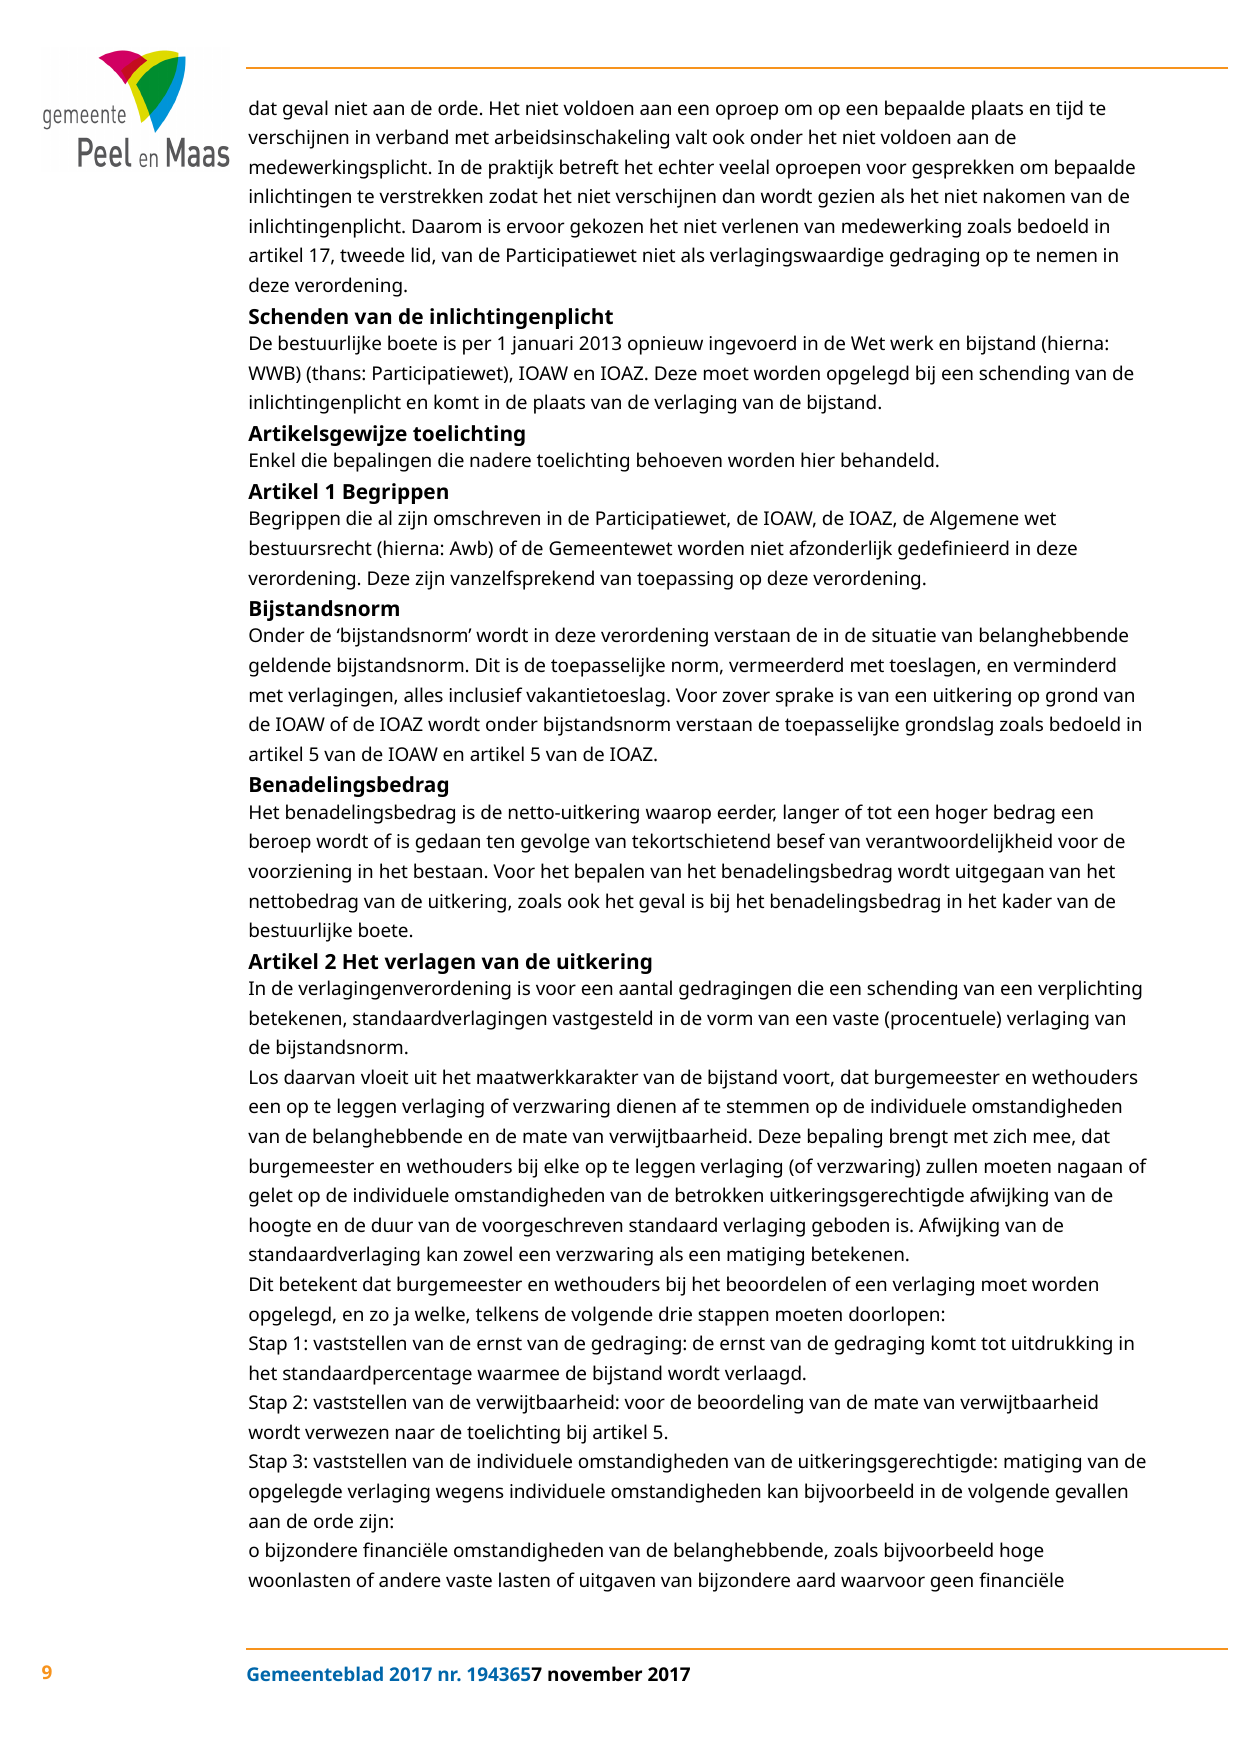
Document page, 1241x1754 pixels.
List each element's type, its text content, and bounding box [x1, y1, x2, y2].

picture [41, 47, 231, 172]
text De bestuurlijke boete is per 1 januari 2013 opnieuw ingevoerd in de Wet werk en bijstand (hierna: WWB) (thans: Participatiewet), IOAW en IOAZ. Deze moet worden opgelegd bij een schending van de inlichtingenplicht en komt in de plaats van de verlaging van de bijstand. [248, 330, 1152, 415]
text Bijstandsnorm [248, 594, 1152, 623]
text o bijzondere financiële omstandigheden van de belanghebbende, zoals bijvoorbeeld hoge woonlasten of andere vaste lasten of uitgaven van bijzondere aard waarvoor geen financiële [248, 1537, 1152, 1593]
text Artikelsgewijze toelichting [248, 419, 1152, 447]
text In de verlagingenverordening is voor een aantal gedragingen die een schending van een verplichting betekenen, standaardverlagingen vastgesteld in de vorm van een vaste (procentuele) verlaging van de bijstandsnorm. [248, 975, 1152, 1060]
text Artikel 1 Begrippen [248, 477, 1152, 506]
text Het benadelingsbedrag is de netto-uitkering waarop eerder, langer of tot een hoger bedrag een beroep wordt of is gedaan ten gevolge van tekortschietend besef van verantwoordelijkheid voor de voorziening in het bestaan. Voor het bepalen van het benadelingsbedrag wordt uitgegaan van het nettobedrag van de uitkering, zoals ook het geval is bij het benadelingsbedrag in het kader van de bestuurlijke boete. [248, 799, 1152, 943]
text dat geval niet aan de orde. Het niet voldoen aan een oproep om op een bepaalde plaats en tijd te verschijnen in verband met arbeidsinschakeling valt ook onder het niet voldoen aan de medewerkingsplicht. In de praktijk betreft het echter veelal oproepen voor gesprekken om bepaalde inlichtingen te verstrekken zodat het niet verschijnen dan wordt gezien als het niet nakomen van de inlichtingenplicht. Daarom is ervoor gekozen het niet verlenen van medewerking zoals bedoeld in artikel 17, tweede lid, van de Participatiewet niet als verlagingswaardige gedraging op te nemen in deze verordening. [248, 95, 1152, 298]
text Stap 1: vaststellen van de ernst van de gedraging: de ernst van de gedraging komt tot uitdrukking in het standaardpercentage waarmee de bijstand wordt verlaagd. [248, 1330, 1152, 1386]
text Onder de ‘bijstandsnorm’ wordt in deze verordening verstaan de in de situatie van belanghebbende geldende bijstandsnorm. Dit is de toepasselijke norm, vermeerderd met toeslagen, en verminderd met verlagingen, alles inclusief vakantietoeslag. Voor zover sprake is van een uitkering op grond van de IOAW of de IOAZ wordt onder bijstandsnorm verstaan de toepasselijke grondslag zoals bedoeld in artikel 5 van de IOAW en artikel 5 van de IOAZ. [248, 623, 1152, 767]
text Artikel 2 Het verlagen van de uitkering [248, 947, 1152, 975]
text Benadelingsbedrag [248, 771, 1152, 799]
text Schenden van de inlichtingenplicht [248, 302, 1152, 330]
text Enkel die bepalingen die nadere toelichting behoeven worden hier behandeld. [248, 447, 1152, 473]
text Stap 3: vaststellen van de individuele omstandigheden van de uitkeringsgerechtigde: matiging van de opgelegde verlaging wegens individuele omstandigheden kan bijvoorbeeld in de volgende gevallen aan de orde zijn: [248, 1449, 1152, 1534]
text Dit betekent dat burgemeester en wethouders bij het beoordelen of een verlaging moet worden opgelegd, en zo ja welke, telkens de volgende drie stappen moeten doorlopen: [248, 1271, 1152, 1327]
text Stap 2: vaststellen van de verwijtbaarheid: voor de beoordeling van de mate van verwijtbaarheid wordt verwezen naar de toelichting bij artikel 5. [248, 1389, 1152, 1445]
text Los daarvan vloeit uit het maatwerkkarakter van de bijstand voort, dat burgemeester en wethouders een op te leggen verlaging of verzwaring dienen af te stemmen op de individuele omstandigheden van de belanghebbende en de mate van verwijtbaarheid. Deze bepaling brengt met zich mee, dat burgemeester en wethouders bij elke op te leggen verlaging (of verzwaring) zullen moeten nagaan of gelet op de individuele omstandigheden van de betrokken uitkeringsgerechtigde afwijking van de hoogte en de duur van de voorgeschreven standaard verlaging geboden is. Afwijking van de standaardverlaging kan zowel een verzwaring als een matiging betekenen. [248, 1064, 1152, 1267]
text Begrippen die al zijn omschreven in de Participatiewet, de IOAW, de IOAZ, de Algemene wet bestuursrecht (hierna: Awb) of de Gemeentewet worden niet afzonderlijk gedefinieerd in deze verordening. Deze zijn vanzelfsprekend van toepassing op deze verordening. [248, 506, 1152, 590]
